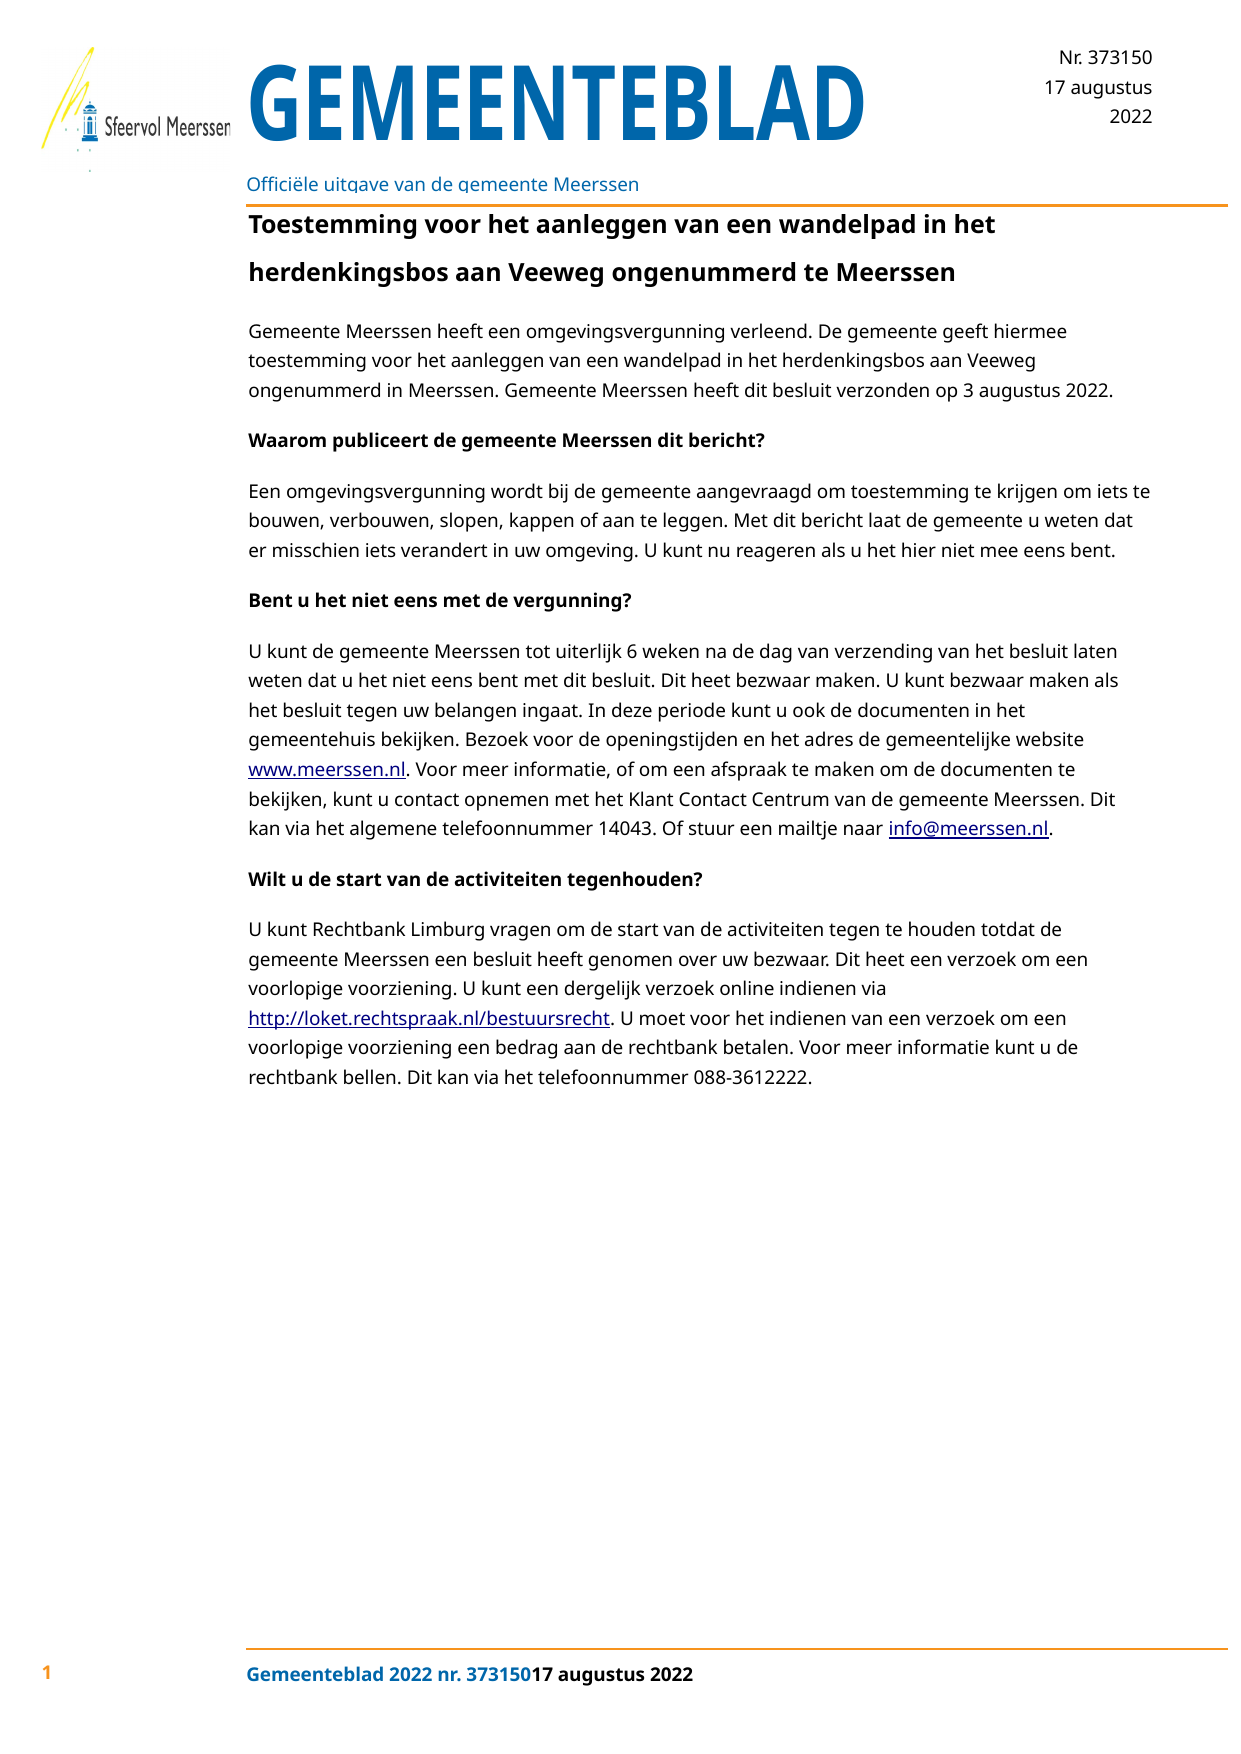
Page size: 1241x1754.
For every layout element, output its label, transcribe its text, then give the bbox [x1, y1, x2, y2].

text U kunt de gemeente Meerssen tot uiterlijk 6 weken na de dag van verzending van het besluit laten weten dat u het niet eens bent met dit besluit. Dit heet bezwaar maken. U kunt bezwaar maken als het besluit tegen uw belangen ingaat. In deze periode kunt u ook de documenten in het gemeentehuis bekijken. Bezoek voor de openingstijden en het adres de gemeentelijke website www.meerssen.nl. Voor meer informatie, of om een afspraak te maken om de documenten te bekijken, kunt u contact opnemen met het Klant Contact Centrum van de gemeente Meerssen. Dit kan via het algemene telefoonnummer 14043. Of stuur een mailtje naar info@meerssen.nl. [248, 638, 1152, 841]
text Wilt u de start van de activiteiten tegenhouden? [248, 866, 1152, 892]
text Gemeente Meerssen heeft een omgevingsvergunning verleend. De gemeente geeft hiermee toestemming voor het aanleggen van een wandelpad in het herdenkingsbos aan Veeweg ongenummerd in Meerssen. Gemeente Meerssen heeft dit besluit verzonden op 3 augustus 2022. [248, 318, 1152, 403]
text Toestemming voor het aanleggen van een wandelpad in het herdenkingsbos aan Veeweg ongenummerd te Meerssen [248, 207, 1152, 288]
text Waarom publiceert de gemeente Meerssen dit bericht? [248, 427, 1152, 453]
picture [41, 47, 231, 172]
text Een omgevingsvergunning wordt bij de gemeente aangevraagd om toestemming te krijgen om iets te bouwen, verbouwen, slopen, kappen of aan te leggen. Met dit bericht laat de gemeente u weten dat er misschien iets verandert in uw omgeving. U kunt nu reageren als u het hier niet mee eens bent. [248, 478, 1152, 563]
text Bent u het niet eens met de vergunning? [248, 587, 1152, 613]
text U kunt Rechtbank Limburg vragen om de start van de activiteiten tegen te houden totdat de gemeente Meerssen een besluit heeft genomen over uw bezwaar. Dit heet een verzoek om een voorlopige voorziening. U kunt een dergelijk verzoek online indienen via http://loket.rechtspraak.nl/bestuursrecht. U moet voor het indienen van een verzoek om een voorlopige voorziening een bedrag aan de rechtbank betalen. Voor meer informatie kunt u de rechtbank bellen. Dit kan via het telefoonnummer 088-3612222. [248, 916, 1152, 1090]
